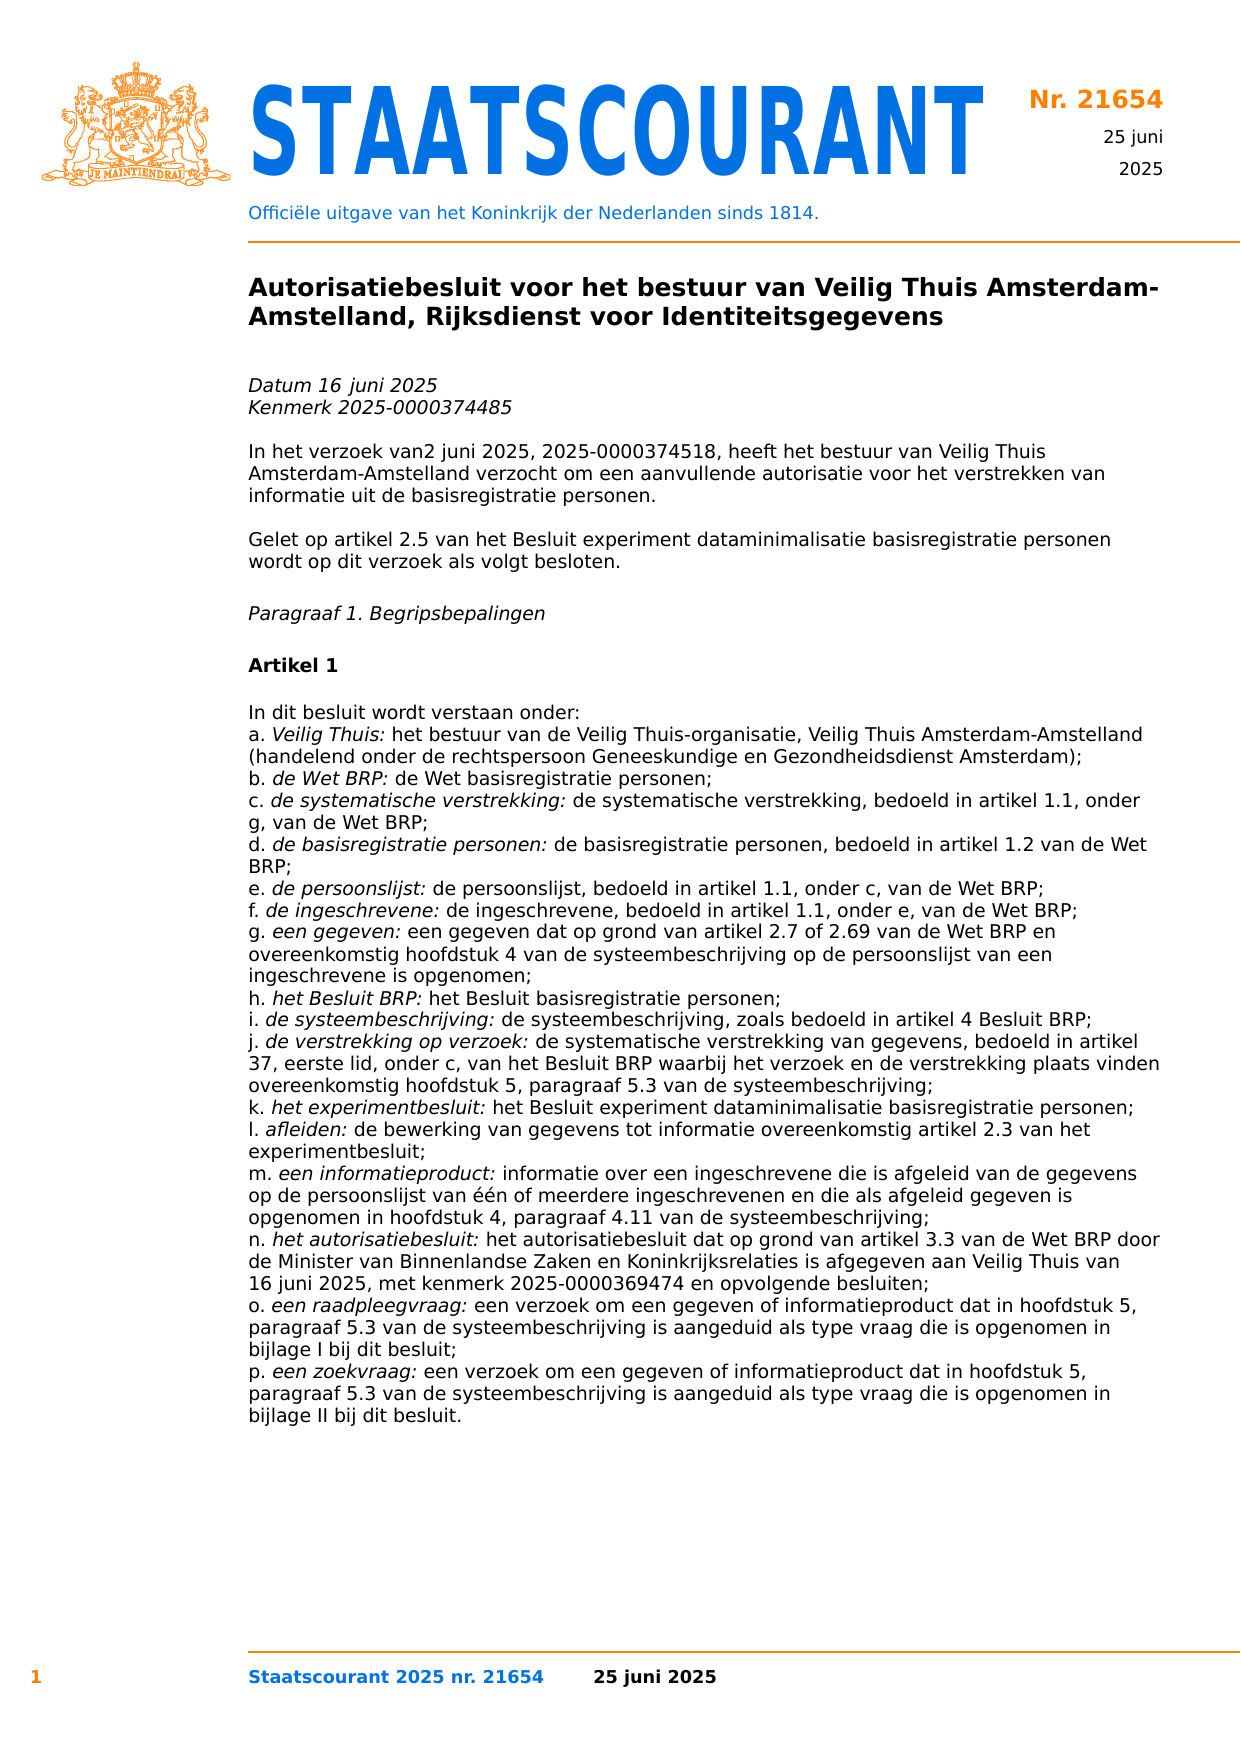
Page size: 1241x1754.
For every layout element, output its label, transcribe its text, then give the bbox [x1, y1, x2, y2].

table_header [25, 62, 248, 241]
table_cell 2025 [998, 153, 1240, 203]
text i. de systeembeschrijving: de systeembeschrijving, zoals bedoeld in artikel 4 Besluit BRP; [248, 1009, 1163, 1031]
picture [41, 62, 231, 186]
subtitle Artikel 1 [248, 655, 1163, 677]
text f. de ingeschrevene: de ingeschrevene, bedoeld in artikel 1.1, onder e, van de Wet BRP; [248, 899, 1163, 921]
text j. de verstrekking op verzoek: de systematische verstrekking van gegevens, bedoeld in artikel 37, eerste lid, onder c, van het Besluit BRP waarbij het verzoek en de verstrekking plaats vinden overeenkomstig hoofdstuk 5, paragraaf 5.3 van de systeembeschrijving; [248, 1031, 1163, 1097]
text e. de persoonslijst: de persoonslijst, bedoeld in artikel 1.1, onder c, van de Wet BRP; [248, 877, 1163, 899]
text l. afleiden: de bewerking van gegevens tot informatie overeenkomstig artikel 2.3 van het experimentbesluit; [248, 1119, 1163, 1163]
text Kenmerk 2025-0000374485 [248, 397, 1163, 419]
text o. een raadpleegvraag: een verzoek om een gegeven of informatieproduct dat in hoofdstuk 5, paragraaf 5.3 van de systeembeschrijving is aangeduid als type vraag die is opgenomen in bijlage I bij dit besluit; [248, 1295, 1163, 1361]
table_cell Officiële uitgave van het Koninkrijk der Nederlanden sinds 1814. [248, 203, 1240, 241]
text n. het autorisatiebesluit: het autorisatiebesluit dat op grond van artikel 3.3 van de Wet BRP door de Minister van Binnenlandse Zaken en Koninkrijksrelaties is afgegeven aan Veilig Thuis van 16 juni 2025, met kenmerk 2025-0000369474 en opvolgende besluiten; [248, 1229, 1163, 1295]
text c. de systematische verstrekking: de systematische verstrekking, bedoeld in artikel 1.1, onder g, van de Wet BRP; [248, 789, 1163, 833]
text p. een zoekvraag: een verzoek om een gegeven of informatieproduct dat in hoofdstuk 5, paragraaf 5.3 van de systeembeschrijving is aangeduid als type vraag die is opgenomen in bijlage II bij dit besluit. [248, 1361, 1163, 1427]
text Gelet op artikel 2.5 van het Besluit experiment dataminimalisatie basisregistratie personen wordt op dit verzoek als volgt besloten. [248, 529, 1163, 573]
text Datum 16 juni 2025 [248, 375, 1163, 397]
text k. het experimentbesluit: het Besluit experiment dataminimalisatie basisregistratie personen; [248, 1097, 1163, 1119]
text In dit besluit wordt verstaan onder: [248, 702, 1163, 724]
text h. het Besluit BRP: het Besluit basisregistratie personen; [248, 987, 1163, 1009]
text m. een informatieproduct: informatie over een ingeschrevene die is afgeleid van de gegevens op de persoonslijst van één of meerdere ingeschrevenen en die als afgeleid gegeven is opgenomen in hoofdstuk 4, paragraaf 4.11 van de systeembeschrijving; [248, 1163, 1163, 1229]
subtitle Paragraaf 1. Begripsbepalingen [248, 603, 1163, 625]
text In het verzoek van2 juni 2025, 2025-0000374518, heeft het bestuur van Veilig Thuis Amsterdam-Amstelland verzocht om een aanvullende autorisatie voor het verstrekken van informatie uit de basisregistratie personen. [248, 441, 1163, 507]
text g. een gegeven: een gegeven dat op grond van artikel 2.7 of 2.69 van de Wet BRP en overeenkomstig hoofdstuk 4 van de systeembeschrijving op de persoonslijst van een ingeschrevene is opgenomen; [248, 921, 1163, 987]
text d. de basisregistratie personen: de basisregistratie personen, bedoeld in artikel 1.2 van de Wet BRP; [248, 833, 1163, 877]
table_cell 25 juni [998, 121, 1240, 153]
subtitle Autorisatiebesluit voor het bestuur van Veilig Thuis Amsterdam-Amstelland, Rijksdienst voor Identiteitsgegevens [248, 273, 1163, 331]
text a. Veilig Thuis: het bestuur van de Veilig Thuis-organisatie, Veilig Thuis Amsterdam-Amstelland (handelend onder de rechtspersoon Geneeskundige en Gezondheidsdienst Amsterdam); [248, 724, 1163, 768]
table_header Nr. 21654 [998, 62, 1240, 121]
table_header STAATSCOURANT [248, 62, 998, 203]
text b. de Wet BRP: de Wet basisregistratie personen; [248, 768, 1163, 789]
